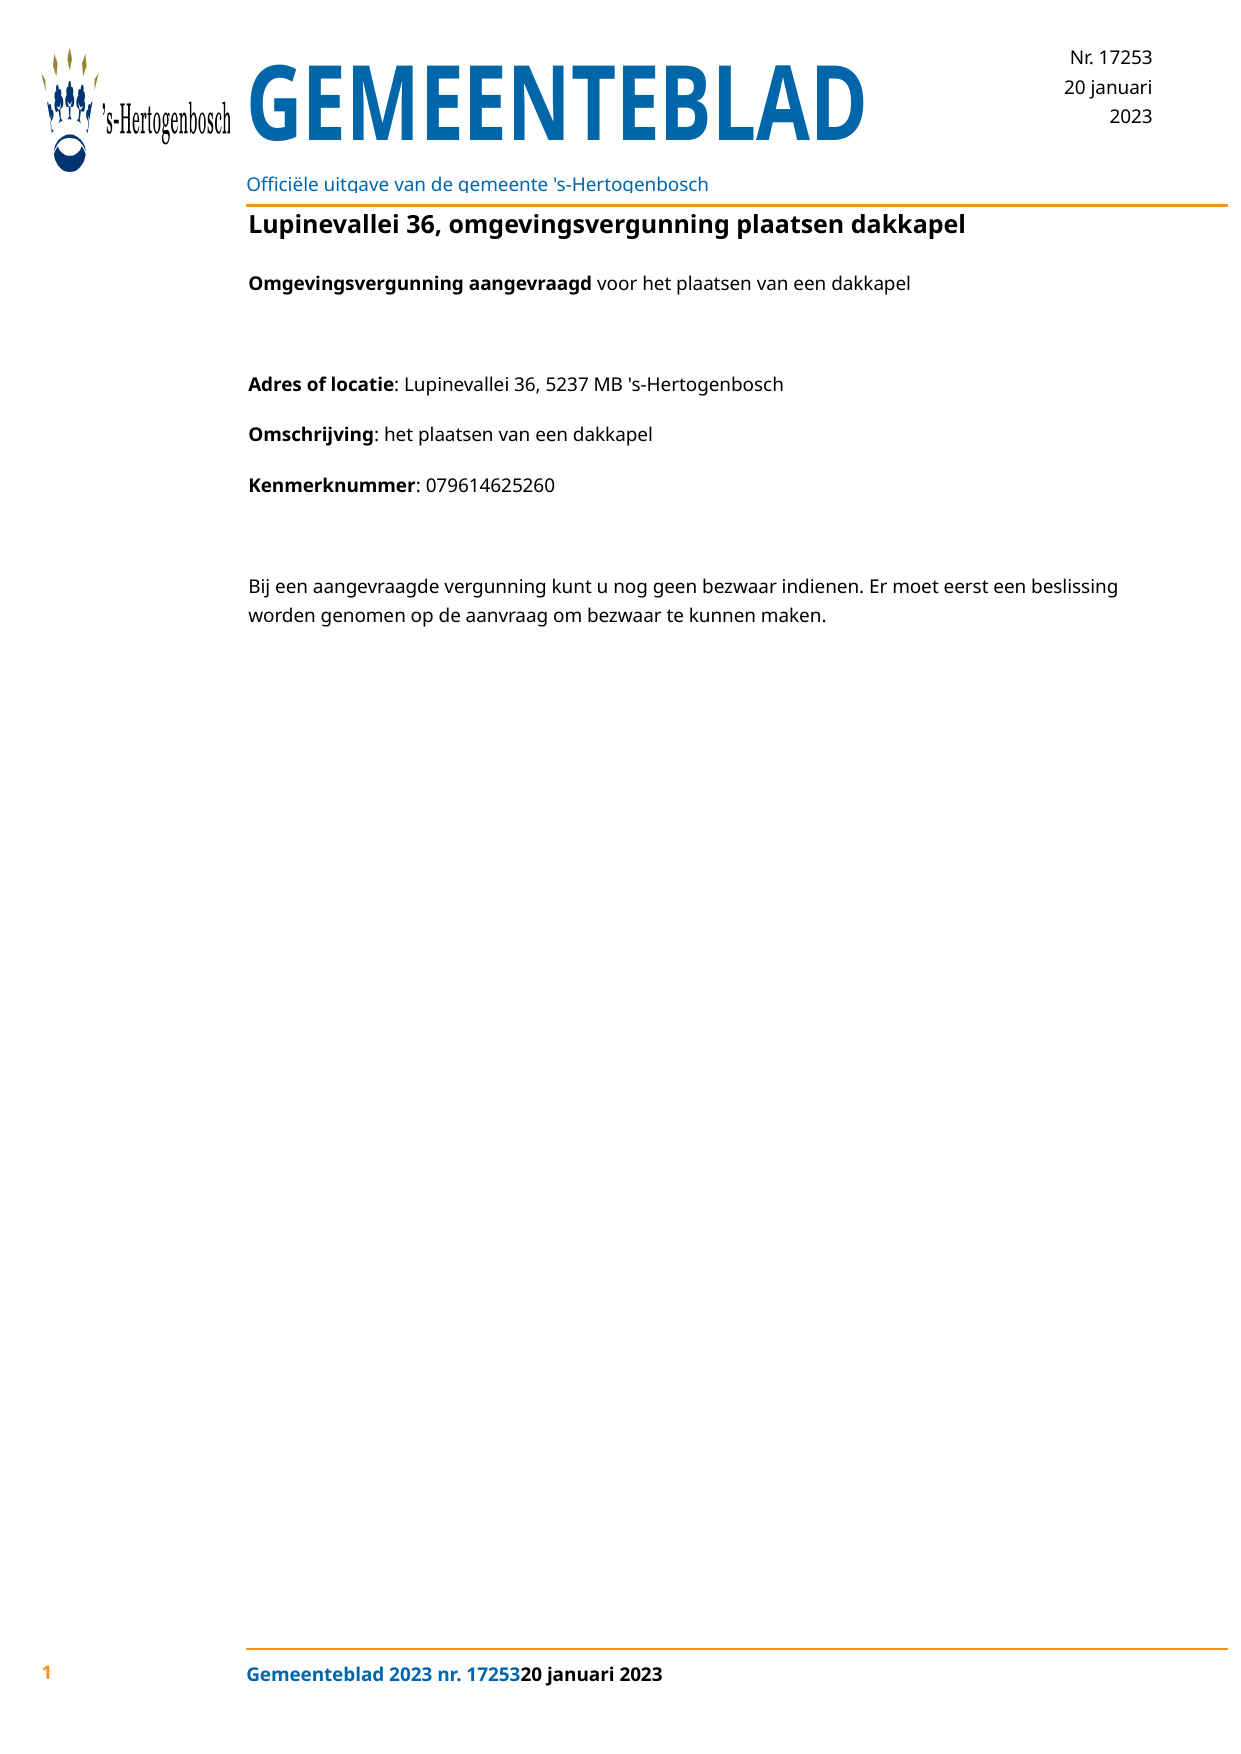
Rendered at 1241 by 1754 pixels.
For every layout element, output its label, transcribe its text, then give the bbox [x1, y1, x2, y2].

text Adres of locatie: Lupinevallei 36, 5237 MB 's-Hertogenbosch [248, 371, 1152, 397]
text Omschrijving: het plaatsen van een dakkapel [248, 422, 1152, 447]
text Kenmerknummer: 079614625260 [248, 472, 1152, 498]
text Omgevingsvergunning aangevraagd voor het plaatsen van een dakkapel [248, 270, 1152, 296]
picture [41, 47, 231, 172]
text Bij een aangevraagde vergunning kunt u nog geen bezwaar indienen. Er moet eerst een beslissing worden genomen op de aanvraag om bezwaar te kunnen maken. [248, 573, 1152, 628]
text Lupinevallei 36, omgevingsvergunning plaatsen dakkapel [248, 207, 1152, 241]
